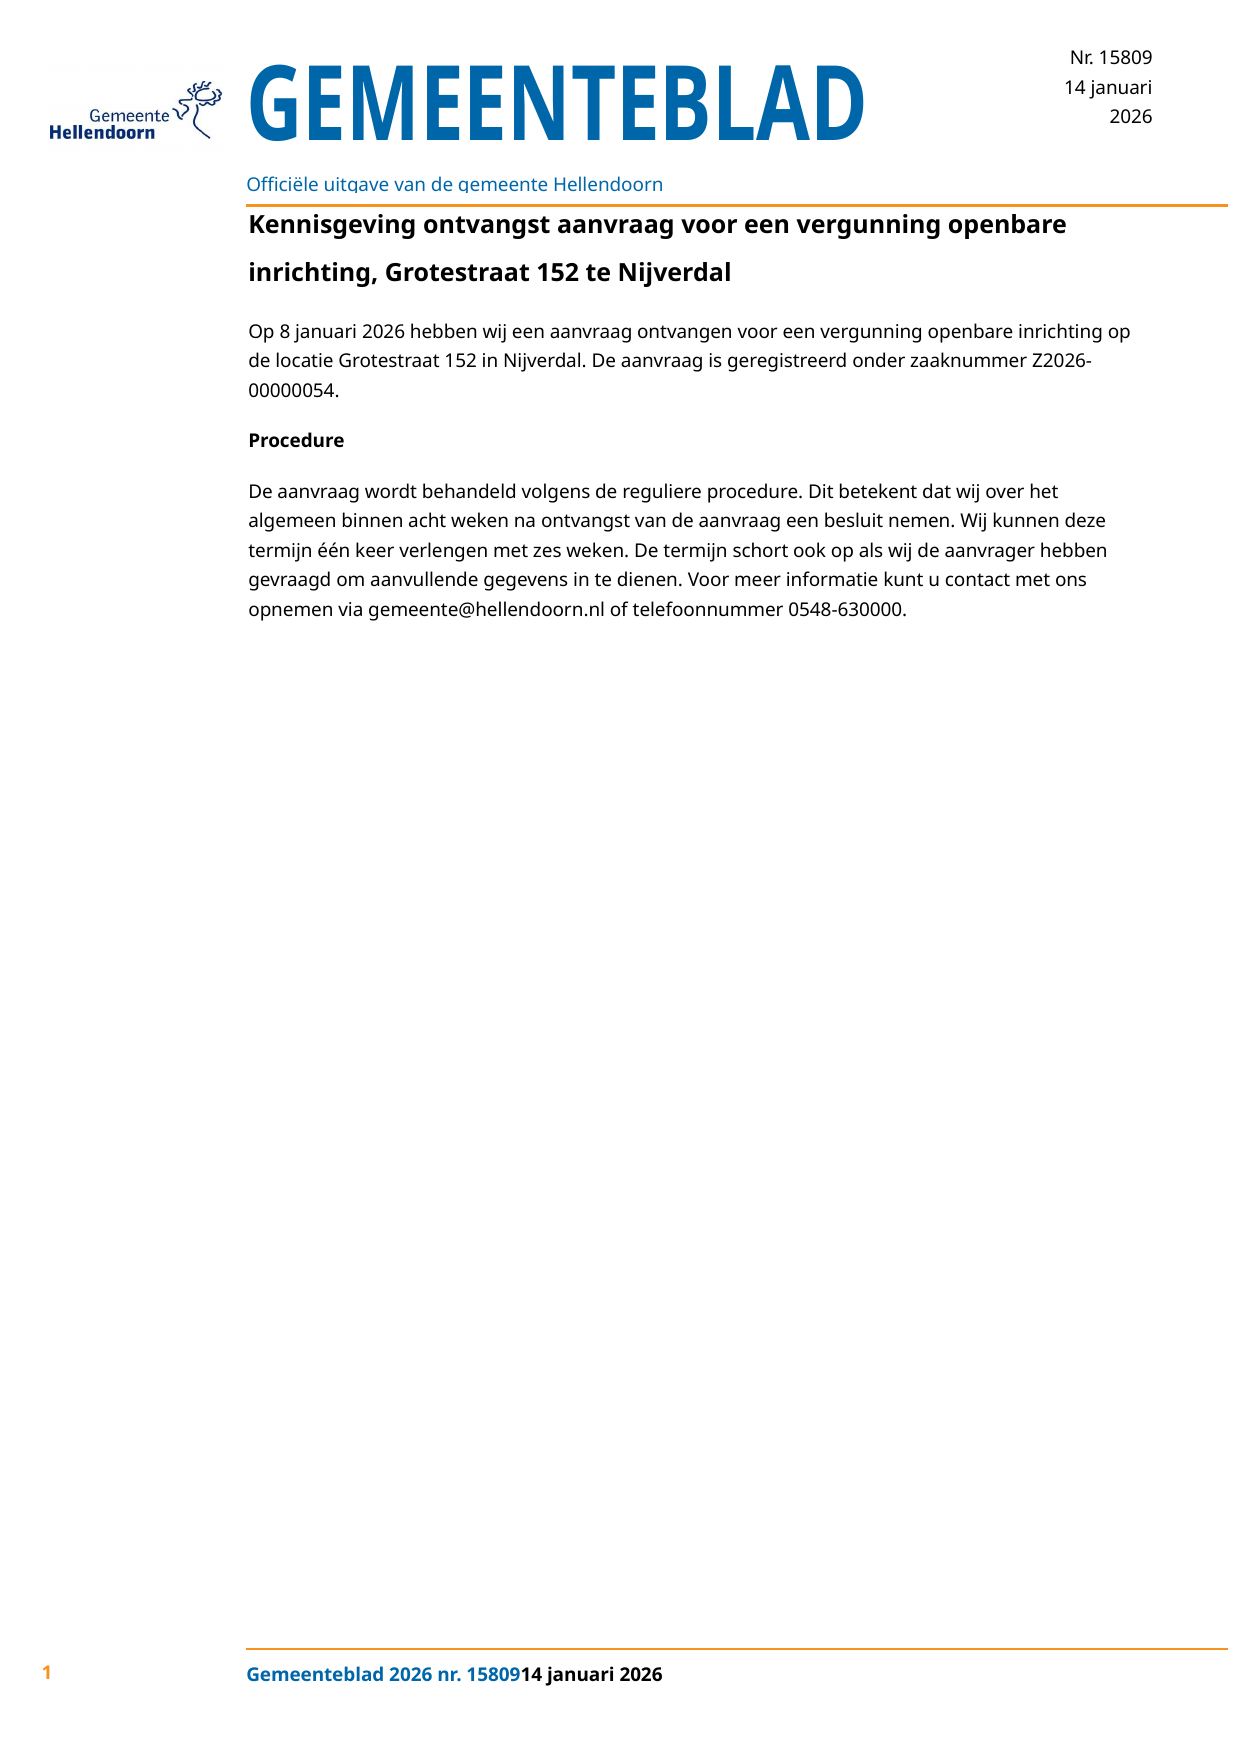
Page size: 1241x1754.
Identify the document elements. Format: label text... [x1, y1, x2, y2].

picture [41, 47, 231, 172]
text Kennisgeving ontvangst aanvraag voor een vergunning openbare inrichting, Grotestraat 152 te Nijverdal [248, 207, 1152, 288]
text De aanvraag wordt behandeld volgens de reguliere procedure. Dit betekent dat wij over het algemeen binnen acht weken na ontvangst van de aanvraag een besluit nemen. Wij kunnen deze termijn één keer verlengen met zes weken. De termijn schort ook op als wij de aanvrager hebben gevraagd om aanvullende gegevens in te dienen. Voor meer informatie kunt u contact met ons opnemen via gemeente@hellendoorn.nl of telefoonnummer 0548-630000. [248, 478, 1152, 622]
text Procedure [248, 427, 1152, 453]
text Op 8 januari 2026 hebben wij een aanvraag ontvangen voor een vergunning openbare inrichting op de locatie Grotestraat 152 in Nijverdal. De aanvraag is geregistreerd onder zaaknummer Z2026-00000054. [248, 318, 1152, 403]
